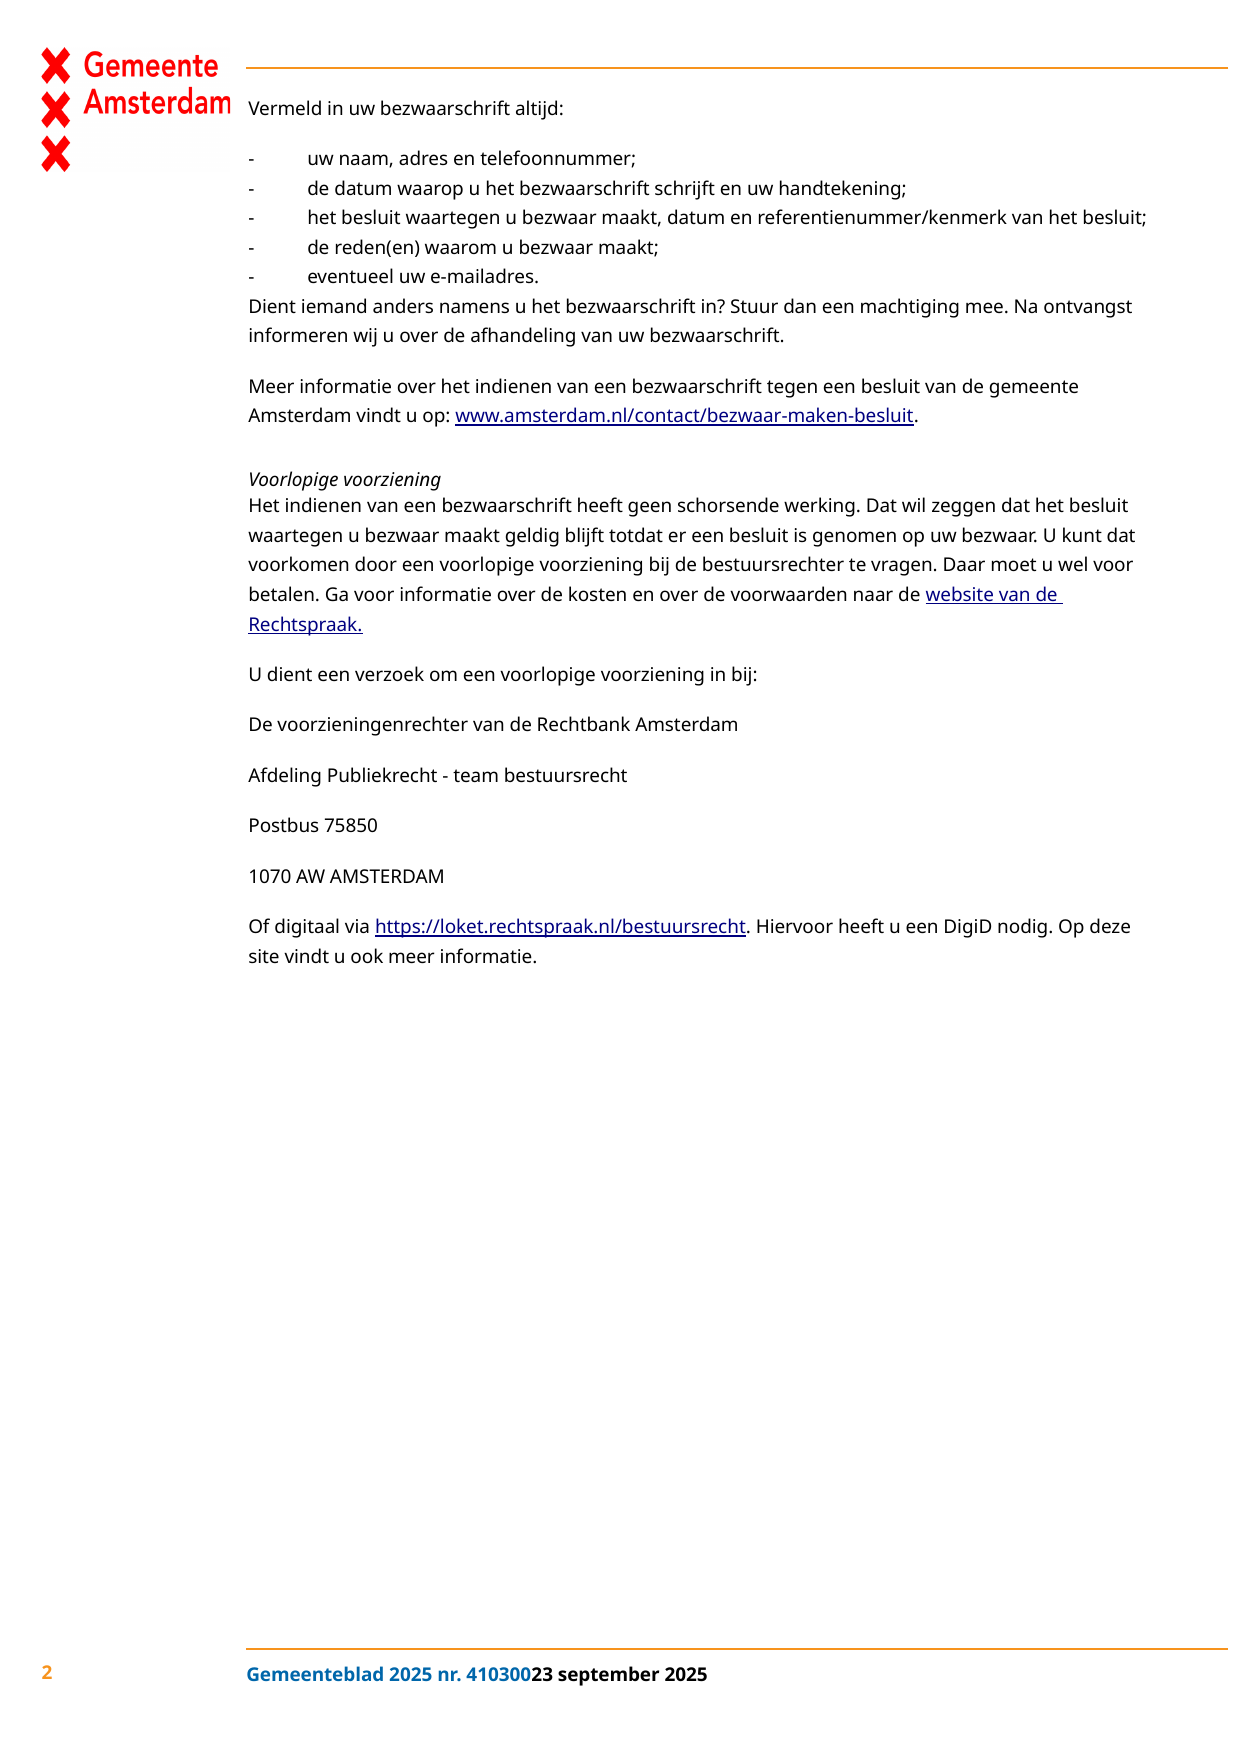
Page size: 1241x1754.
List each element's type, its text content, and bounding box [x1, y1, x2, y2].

text U dient een verzoek om een voorlopige voorziening in bij: [248, 661, 1152, 687]
text Postbus 75850 [248, 812, 1152, 838]
text De voorzieningenrechter van de Rechtbank Amsterdam [248, 712, 1152, 737]
text Voorlopige voorziening [248, 467, 1152, 492]
list de datum waarop u het bezwaarschrift schrijft en uw handtekening; [248, 175, 1152, 201]
list uw naam, adres en telefoonnummer; [248, 145, 1152, 171]
text Meer informatie over het indienen van een bezwaarschrift tegen een besluit van de gemeente Amsterdam vindt u op: www.amsterdam.nl/contact/bezwaar-maken-besluit. [248, 373, 1152, 428]
text Het indienen van een bezwaarschrift heeft geen schorsende werking. Dat wil zeggen dat het besluit waartegen u bezwaar maakt geldig blijft totdat er een besluit is genomen op uw bezwaar. U kunt dat voorkomen door een voorlopige voorziening bij de bestuursrechter te vragen. Daar moet u wel voor betalen. Ga voor informatie over de kosten en over de voorwaarden naar de website van de Rechtspraak. [248, 492, 1152, 636]
text Dient iemand anders namens u het bezwaarschrift in? Stuur dan een machtiging mee. Na ontvangst informeren wij u over de afhandeling van uw bezwaarschrift. [248, 293, 1152, 348]
text Vermeld in uw bezwaarschrift altijd: [248, 95, 1152, 121]
list het besluit waartegen u bezwaar maakt, datum en referentienummer/kenmerk van het besluit; [248, 204, 1152, 230]
list eventueel uw e-mailadres. [248, 263, 1152, 289]
text Of digitaal via https://loket.rechtspraak.nl/bestuursrecht. Hiervoor heeft u een DigiD nodig. Op deze site vindt u ook meer informatie. [248, 913, 1152, 968]
text 1070 AW AMSTERDAM [248, 863, 1152, 888]
picture [41, 47, 231, 172]
list de reden(en) waarom u bezwaar maakt; [248, 234, 1152, 260]
text Afdeling Publiekrecht - team bestuursrecht [248, 762, 1152, 788]
